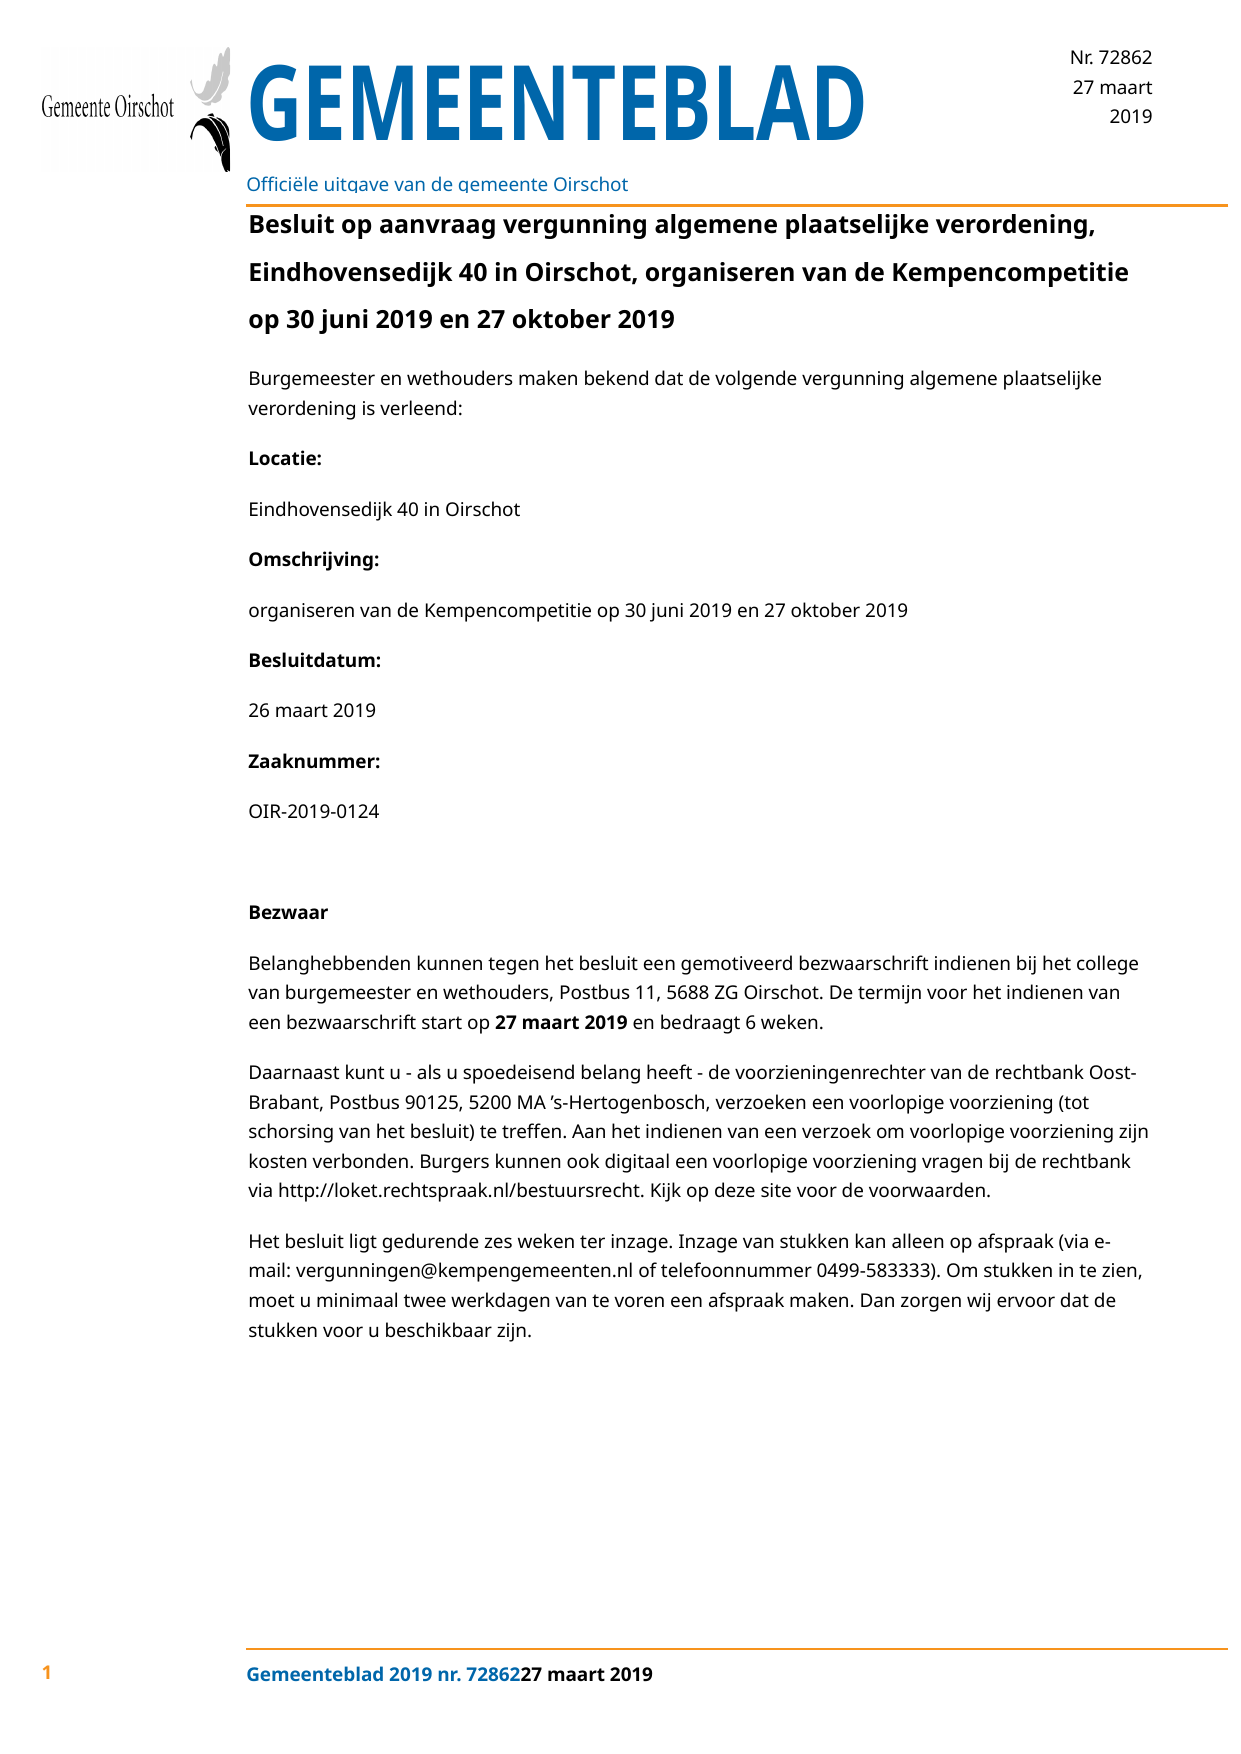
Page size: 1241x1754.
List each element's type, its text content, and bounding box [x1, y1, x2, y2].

text Bezwaar [248, 899, 1152, 925]
text Locatie: [248, 446, 1152, 471]
text Belanghebbenden kunnen tegen het besluit een gemotiveerd bezwaarschrift indienen bij het college van burgemeester en wethouders, Postbus 11, 5688 ZG Oirschot. De termijn voor het indienen van een bezwaarschrift start op 27 maart 2019 en bedraagt 6 weken. [248, 950, 1152, 1034]
picture [41, 47, 231, 172]
text Daarnaast kunt u - als u spoedeisend belang heeft - de voorzieningenrechter van de rechtbank Oost-Brabant, Postbus 90125, 5200 MA ’s-Hertogenbosch, verzoeken een voorlopige voorziening (tot schorsing van het besluit) te treffen. Aan het indienen van een verzoek om voorlopige voorziening zijn kosten verbonden. Burgers kunnen ook digitaal een voorlopige voorziening vragen bij de rechtbank via http://loket.rechtspraak.nl/bestuursrecht. Kijk op deze site voor de voorwaarden. [248, 1059, 1152, 1203]
text Eindhovensedijk 40 in Oirschot [248, 496, 1152, 522]
text 26 maart 2019 [248, 698, 1152, 723]
text organiseren van de Kempencompetitie op 30 juni 2019 en 27 oktober 2019 [248, 597, 1152, 622]
text OIR-2019-0124 [248, 798, 1152, 824]
text Burgemeester en wethouders maken bekend dat de volgende vergunning algemene plaatselijke verordening is verleend: [248, 366, 1152, 421]
text Besluit op aanvraag vergunning algemene plaatselijke verordening, Eindhovensedijk 40 in Oirschot, organiseren van de Kempencompetitie op 30 juni 2019 en 27 oktober 2019 [248, 207, 1152, 336]
text Zaaknummer: [248, 748, 1152, 774]
text Omschrijving: [248, 546, 1152, 572]
text Besluitdatum: [248, 647, 1152, 673]
text Het besluit ligt gedurende zes weken ter inzage. Inzage van stukken kan alleen op afspraak (via e-mail: vergunningen@kempengemeenten.nl of telefoonnummer 0499-583333). Om stukken in te zien, moet u minimaal twee werkdagen van te voren een afspraak maken. Dan zorgen wij ervoor dat de stukken voor u beschikbaar zijn. [248, 1228, 1152, 1342]
